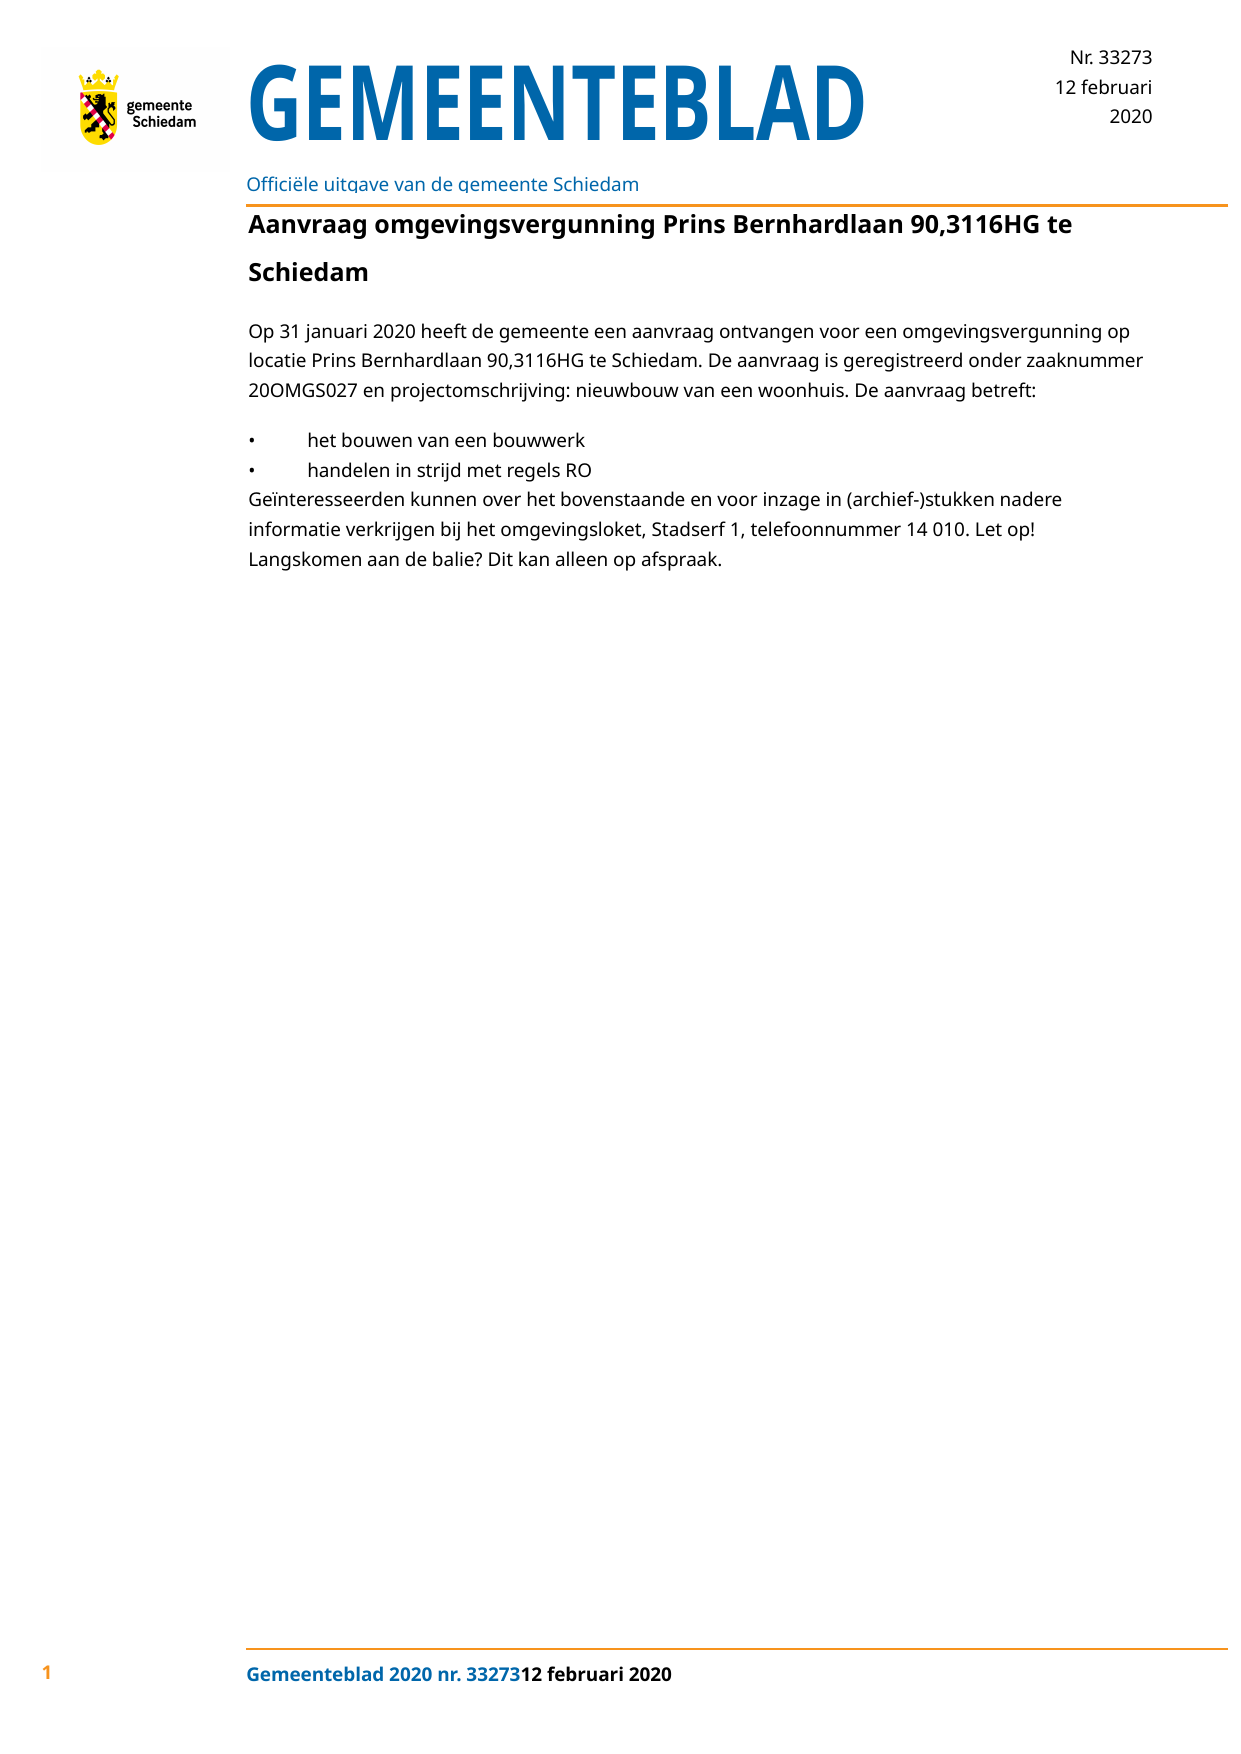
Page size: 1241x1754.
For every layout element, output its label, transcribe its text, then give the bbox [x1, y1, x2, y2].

text Aanvraag omgevingsvergunning Prins Bernhardlaan 90,3116HG te Schiedam [248, 207, 1152, 288]
list handelen in strijd met regels RO [248, 457, 1152, 483]
text Op 31 januari 2020 heeft de gemeente een aanvraag ontvangen voor een omgevingsvergunning op locatie Prins Bernhardlaan 90,3116HG te Schiedam. De aanvraag is geregistreerd onder zaaknummer 20OMGS027 en projectomschrijving: nieuwbouw van een woonhuis. De aanvraag betreft: [248, 318, 1152, 403]
text Geïnteresseerden kunnen over het bovenstaande en voor inzage in (archief-)stukken nadere informatie verkrijgen bij het omgevingsloket, Stadserf 1, telefoonnummer 14 010. Let op! Langskomen aan de balie? Dit kan alleen op afspraak. [248, 487, 1152, 572]
picture [41, 47, 231, 172]
list het bouwen van een bouwwerk [248, 427, 1152, 453]
